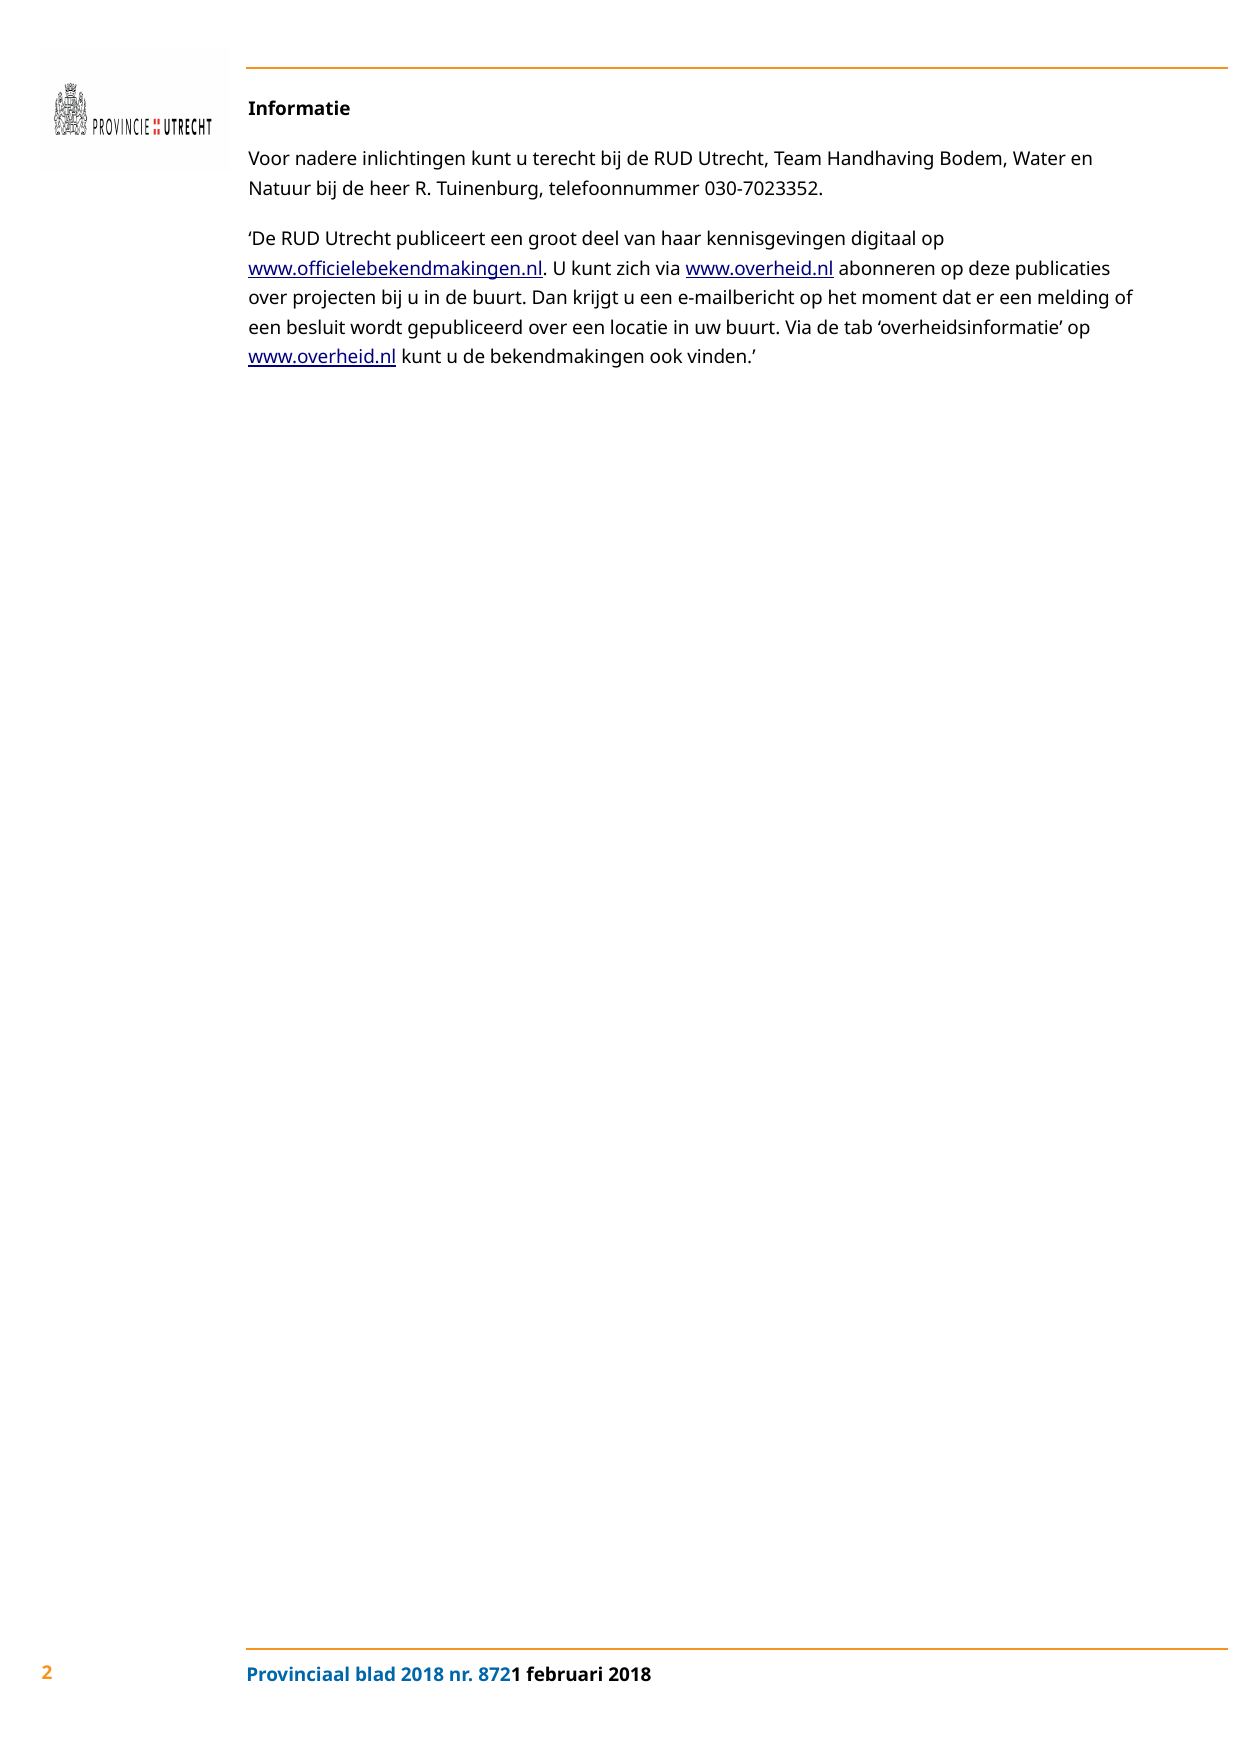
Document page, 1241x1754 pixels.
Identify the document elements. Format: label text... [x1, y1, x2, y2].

picture [41, 47, 231, 172]
text ‘De RUD Utrecht publiceert een groot deel van haar kennisgevingen digitaal op www.officielebekendmakingen.nl. U kunt zich via www.overheid.nl abonneren op deze publicaties over projecten bij u in de buurt. Dan krijgt u een e-mailbericht op het moment dat er een melding of een besluit wordt gepubliceerd over een locatie in uw buurt. Via de tab ‘overheidsinformatie’ op www.overheid.nl kunt u de bekendmakingen ook vinden.’ [248, 225, 1152, 369]
text Informatie [248, 95, 1152, 121]
text Voor nadere inlichtingen kunt u terecht bij de RUD Utrecht, Team Handhaving Bodem, Water en Natuur bij de heer R. Tuinenburg, telefoonnummer 030-7023352. [248, 145, 1152, 201]
